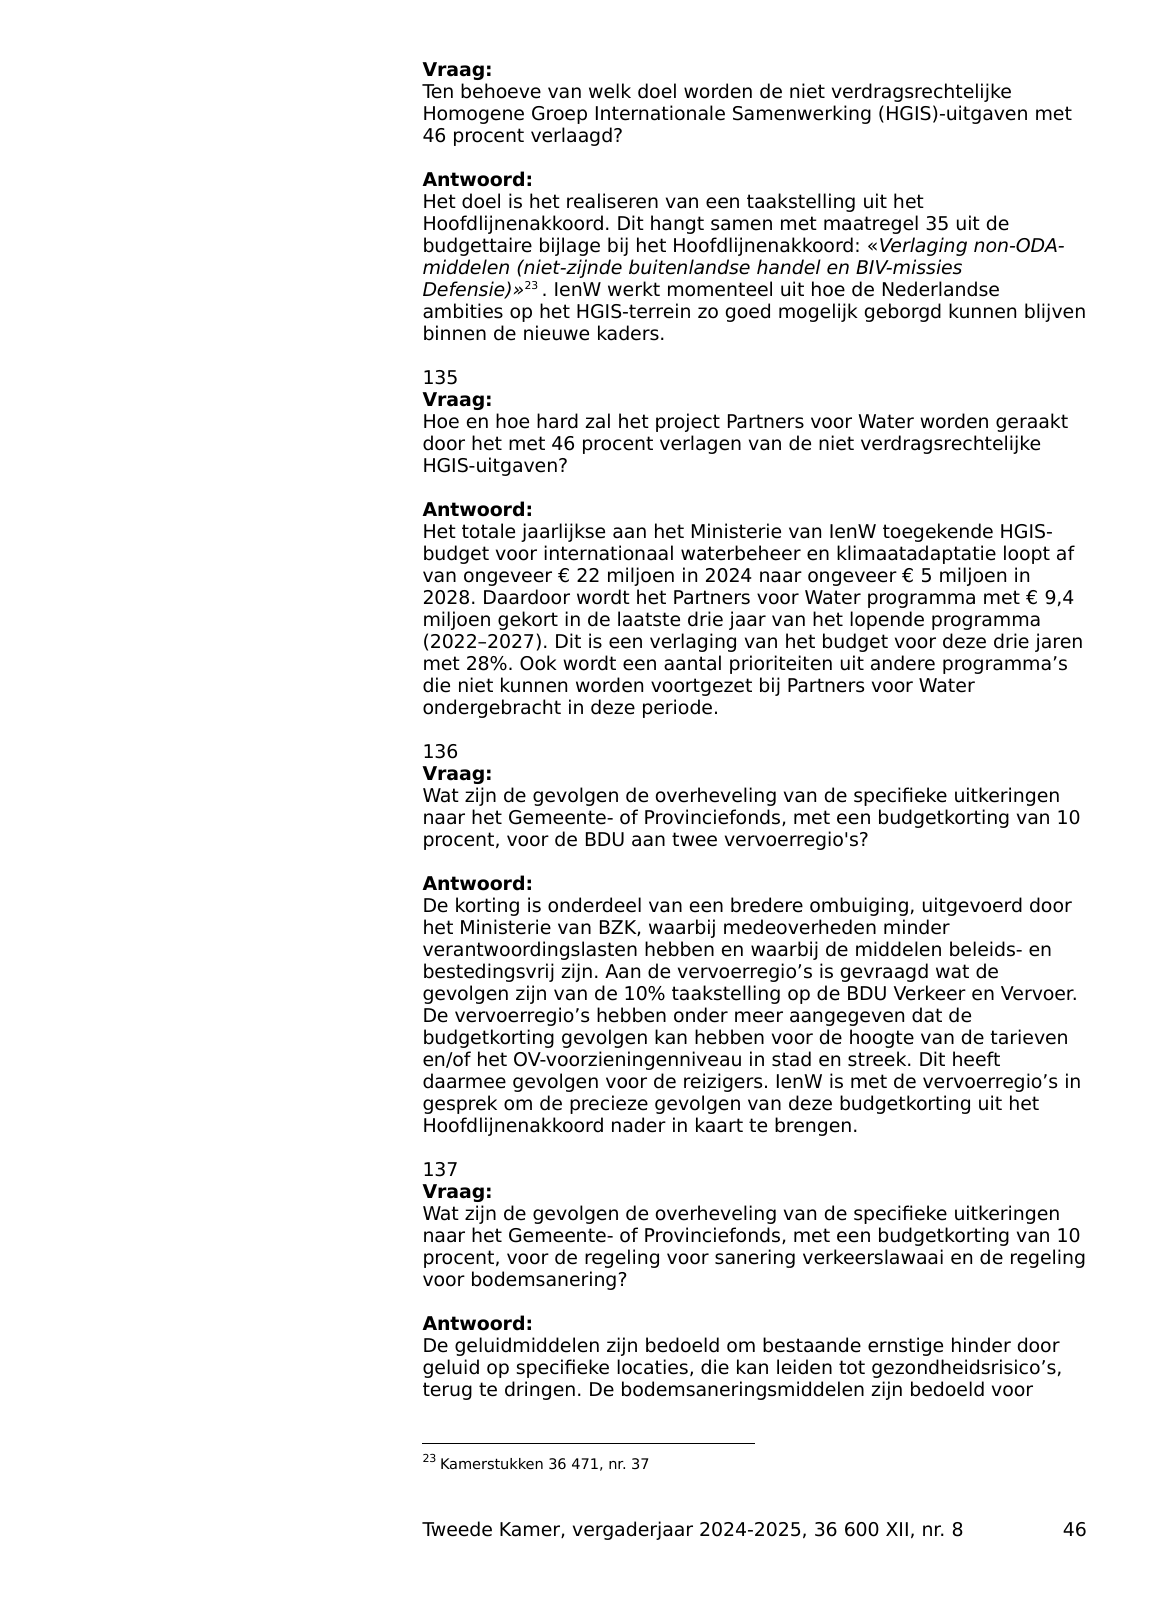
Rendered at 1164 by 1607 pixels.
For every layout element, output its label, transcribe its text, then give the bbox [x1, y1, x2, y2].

text Wat zijn de gevolgen de overheveling van de specifieke uitkeringen naar het Gemeente- of Provinciefonds, met een budgetkorting van 10 procent, voor de BDU aan twee vervoerregio's? [422, 785, 1087, 851]
text Vraag: [422, 1181, 1087, 1203]
text Wat zijn de gevolgen de overheveling van de specifieke uitkeringen naar het Gemeente- of Provinciefonds, met een budgetkorting van 10 procent, voor de regeling voor sanering verkeerslawaai en de regeling voor bodemsanering? [422, 1203, 1087, 1291]
text Antwoord: [422, 169, 1087, 191]
text Vraag: [422, 389, 1087, 411]
text Het totale jaarlijkse aan het Ministerie van IenW toegekende HGIS-budget voor internationaal waterbeheer en klimaatadaptatie loopt af van ongeveer € 22 miljoen in 2024 naar ongeveer € 5 miljoen in 2028. Daardoor wordt het Partners voor Water programma met € 9,4 miljoen gekort in de laatste drie jaar van het lopende programma (2022–2027). Dit is een verlaging van het budget voor deze drie jaren met 28%. Ook wordt een aantal prioriteiten uit andere programma’s die niet kunnen worden voortgezet bij Partners voor Water ondergebracht in deze periode. [422, 521, 1087, 719]
text Vraag: [422, 763, 1087, 785]
text 136 [422, 741, 1087, 763]
text Ten behoeve van welk doel worden de niet verdragsrechtelijke Homogene Groep Internationale Samenwerking (HGIS)-uitgaven met 46 procent verlaagd? [422, 81, 1087, 147]
text 135 [422, 367, 1087, 389]
text Het doel is het realiseren van een taakstelling uit het Hoofdlijnenakkoord. Dit hangt samen met maatregel 35 uit de budgettaire bijlage bij het Hoofdlijnenakkoord: «Verlaging non-ODA-middelen (niet-zijnde buitenlandse handel en BIV-missies Defensie)». IenW werkt momenteel uit hoe de Nederlandse ambities op het HGIS-terrein zo goed mogelijk geborgd kunnen blijven binnen de nieuwe kaders. [422, 191, 1087, 345]
text Hoe en hoe hard zal het project Partners voor Water worden geraakt door het met 46 procent verlagen van de niet verdragsrechtelijke HGIS-uitgaven? [422, 411, 1087, 477]
text De geluidmiddelen zijn bedoeld om bestaande ernstige hinder door geluid op specifieke locaties, die kan leiden tot gezondheidsrisico’s, terug te dringen. De bodemsaneringsmiddelen zijn bedoeld voor [422, 1335, 1087, 1401]
text 137 [422, 1159, 1087, 1181]
text Kamerstukken 36 471, nr. 37 [422, 1452, 1087, 1474]
text Vraag: [422, 59, 1087, 81]
text De korting is onderdeel van een bredere ombuiging, uitgevoerd door het Ministerie van BZK, waarbij medeoverheden minder verantwoordingslasten hebben en waarbij de middelen beleids- en bestedingsvrij zijn. Aan de vervoerregio’s is gevraagd wat de gevolgen zijn van de 10% taakstelling op de BDU Verkeer en Vervoer. De vervoerregio’s hebben onder meer aangegeven dat de budgetkorting gevolgen kan hebben voor de hoogte van de tarieven en/of het OV-voorzieningenniveau in stad en streek. Dit heeft daarmee gevolgen voor de reizigers. IenW is met de vervoerregio’s in gesprek om de precieze gevolgen van deze budgetkorting uit het Hoofdlijnenakkoord nader in kaart te brengen. [422, 895, 1087, 1137]
text Antwoord: [422, 499, 1087, 521]
text Antwoord: [422, 873, 1087, 895]
text Antwoord: [422, 1313, 1087, 1335]
